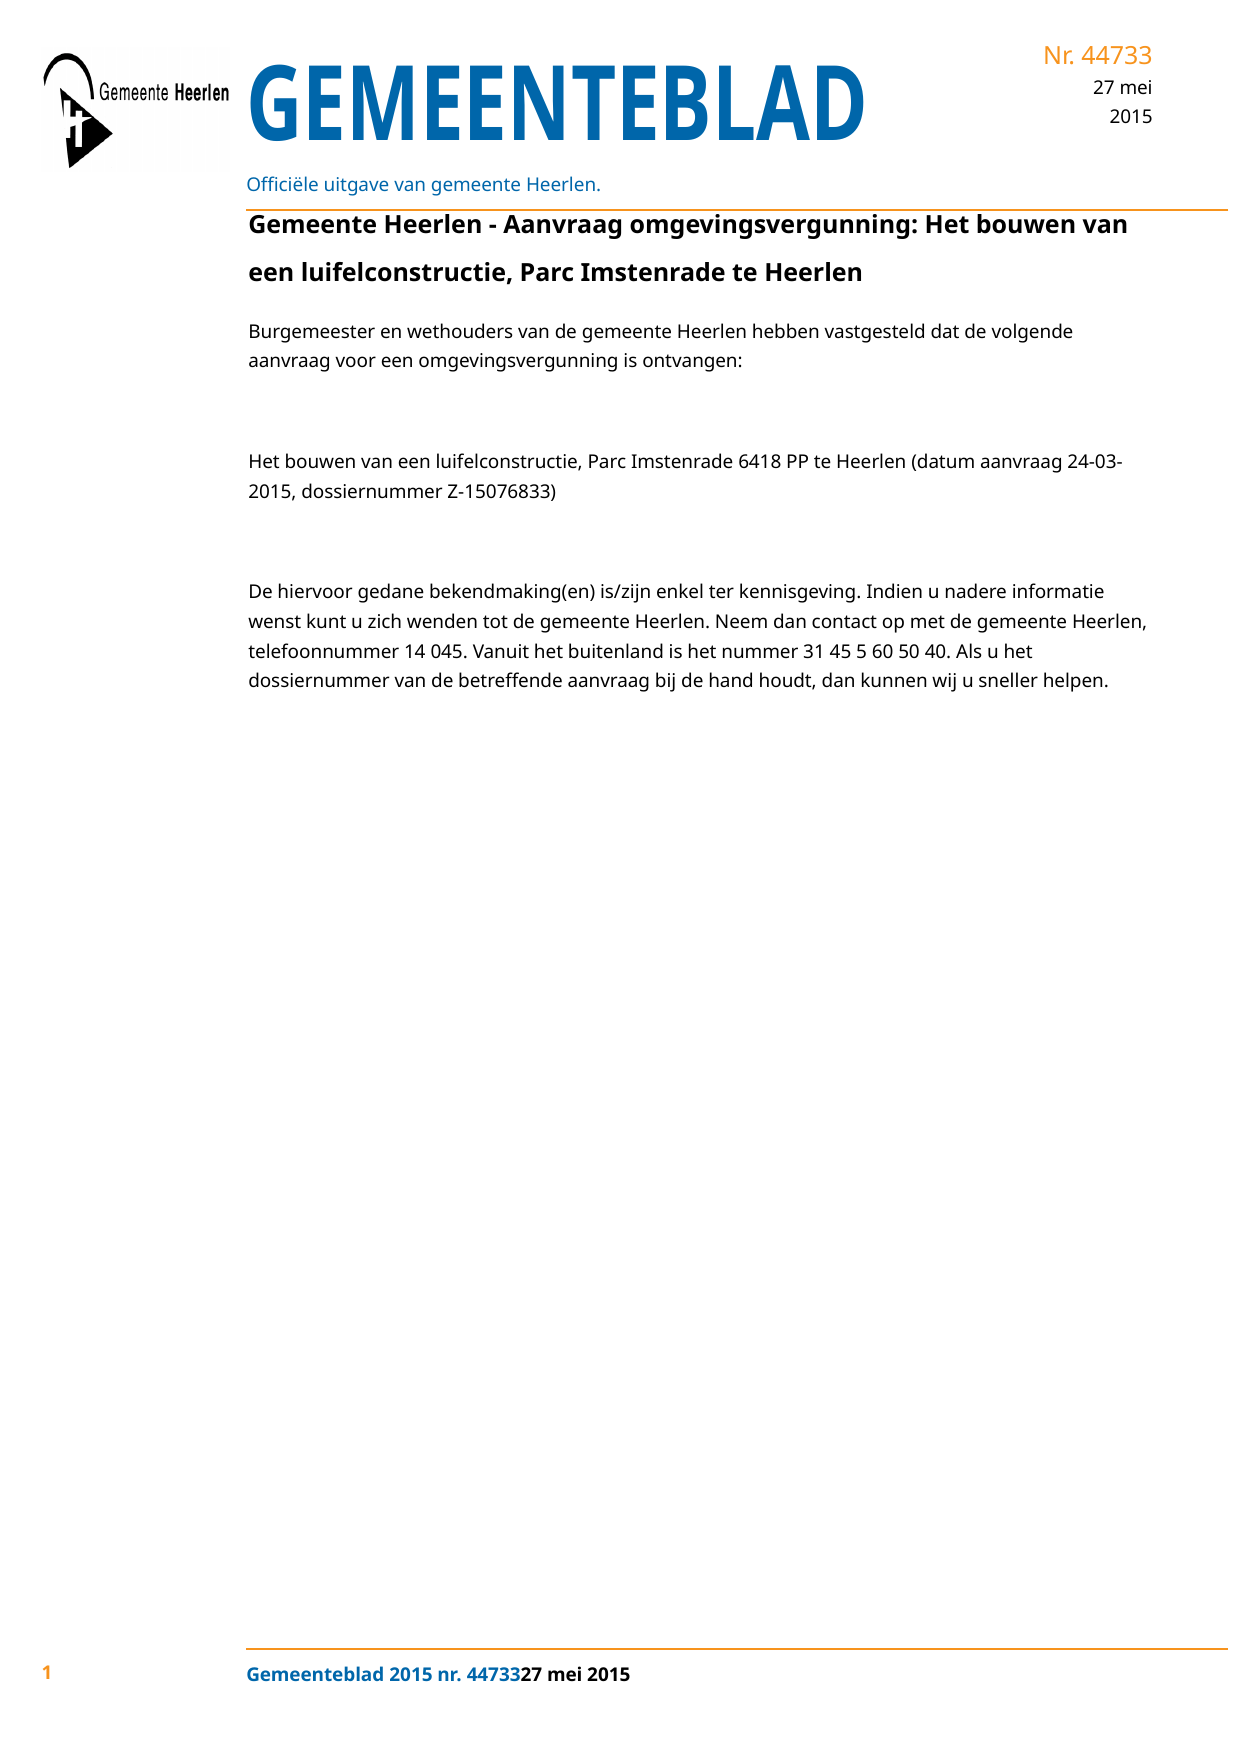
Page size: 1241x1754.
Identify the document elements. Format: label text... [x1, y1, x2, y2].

picture [41, 47, 231, 172]
text Burgemeester en wethouders van de gemeente Heerlen hebben vastgesteld dat de volgende aanvraag voor een omgevingsvergunning is ontvangen: [248, 318, 1152, 373]
text Gemeente Heerlen - Aanvraag omgevingsvergunning: Het bouwen van een luifelconstructie, Parc Imstenrade te Heerlen [248, 211, 1152, 288]
text Het bouwen van een luifelconstructie, Parc Imstenrade 6418 PP te Heerlen (datum aanvraag 24-03-2015, dossiernummer Z-15076833) [248, 448, 1152, 504]
text De hiervoor gedane bekendmaking(en) is/zijn enkel ter kennisgeving. Indien u nadere informatie wenst kunt u zich wenden tot de gemeente Heerlen. Neem dan contact op met de gemeente Heerlen, telefoonnummer 14 045. Vanuit het buitenland is het nummer 31 45 5 60 50 40. Als u het dossiernummer van de betreffende aanvraag bij de hand houdt, dan kunnen wij u sneller helpen. [248, 579, 1152, 693]
